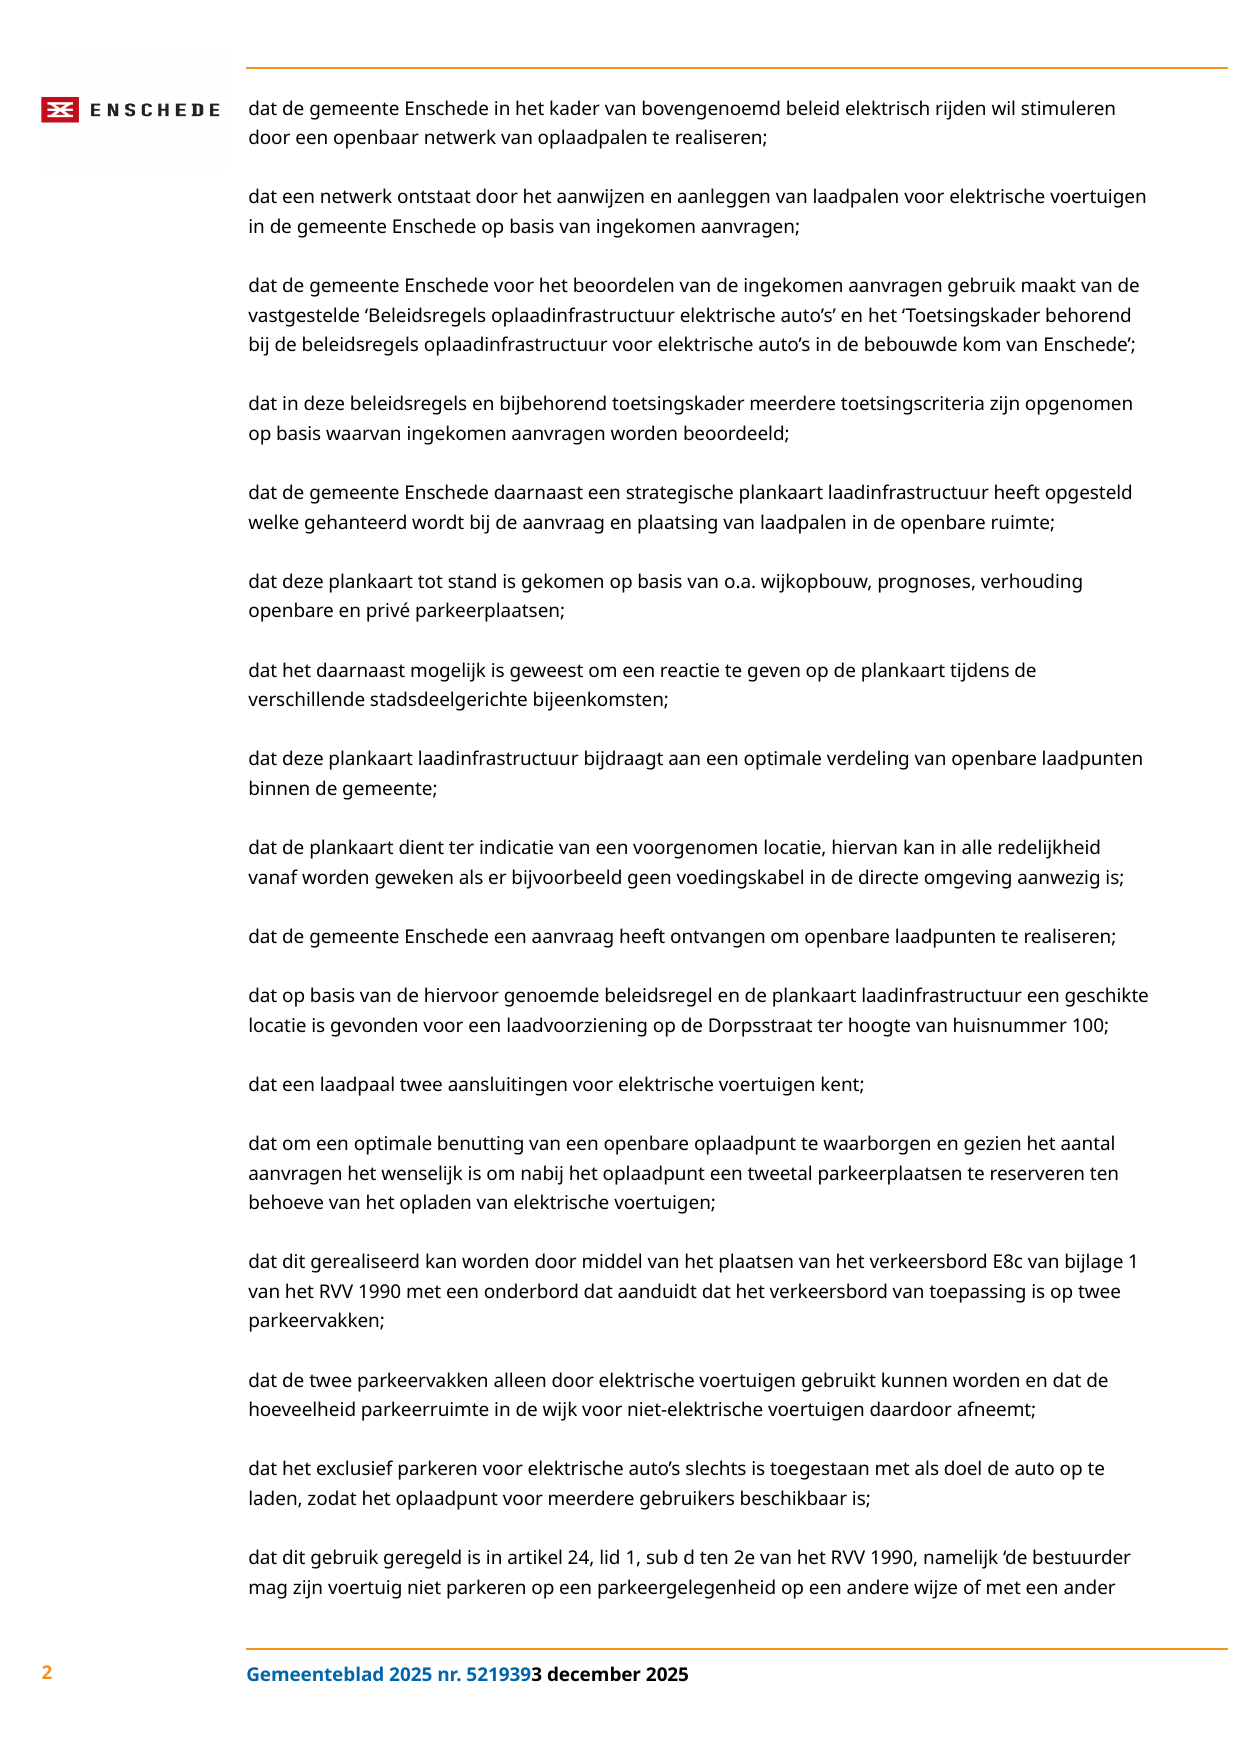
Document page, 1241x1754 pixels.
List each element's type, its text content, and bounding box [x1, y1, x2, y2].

text dat de gemeente Enschede in het kader van bovengenoemd beleid elektrisch rijden wil stimuleren door een openbaar netwerk van oplaadpalen te realiseren; [248, 95, 1152, 150]
text dat om een optimale benutting van een openbare oplaadpunt te waarborgen en gezien het aantal aanvragen het wenselijk is om nabij het oplaadpunt een tweetal parkeerplaatsen te reserveren ten behoeve van het opladen van elektrische voertuigen; [248, 1130, 1152, 1215]
text dat het exclusief parkeren voor elektrische auto’s slechts is toegestaan met als doel de auto op te laden, zodat het oplaadpunt voor meerdere gebruikers beschikbaar is; [248, 1456, 1152, 1511]
picture [41, 47, 231, 172]
text dat de plankaart dient ter indicatie van een voorgenomen locatie, hiervan kan in alle redelijkheid vanaf worden geweken als er bijvoorbeeld geen voedingskabel in de directe omgeving aanwezig is; [248, 834, 1152, 890]
text dat een laadpaal twee aansluitingen voor elektrische voertuigen kent; [248, 1071, 1152, 1097]
text dat de gemeente Enschede voor het beoordelen van de ingekomen aanvragen gebruik maakt van de vastgestelde ‘Beleidsregels oplaadinfrastructuur elektrische auto’s’ en het ‘Toetsingskader behorend bij de beleidsregels oplaadinfrastructuur voor elektrische auto’s in de bebouwde kom van Enschede’; [248, 272, 1152, 357]
text dat deze plankaart laadinfrastructuur bijdraagt aan een optimale verdeling van openbare laadpunten binnen de gemeente; [248, 746, 1152, 801]
text dat een netwerk ontstaat door het aanwijzen en aanleggen van laadpalen voor elektrische voertuigen in de gemeente Enschede op basis van ingekomen aanvragen; [248, 183, 1152, 239]
text dat het daarnaast mogelijk is geweest om een reactie te geven op de plankaart tijdens de verschillende stadsdeelgerichte bijeenkomsten; [248, 657, 1152, 712]
text dat deze plankaart tot stand is gekomen op basis van o.a. wijkopbouw, prognoses, verhouding openbare en privé parkeerplaatsen; [248, 568, 1152, 623]
text dat de gemeente Enschede een aanvraag heeft ontvangen om openbare laadpunten te realiseren; [248, 923, 1152, 949]
text dat op basis van de hiervoor genoemde beleidsregel en de plankaart laadinfrastructuur een geschikte locatie is gevonden voor een laadvoorziening op de Dorpsstraat ter hoogte van huisnummer 100; [248, 982, 1152, 1038]
text dat dit gebruik geregeld is in artikel 24, lid 1, sub d ten 2e van het RVV 1990, namelijk ‘de bestuurder mag zijn voertuig niet parkeren op een parkeergelegenheid op een andere wijze of met een ander [248, 1544, 1152, 1600]
text dat de gemeente Enschede daarnaast een strategische plankaart laadinfrastructuur heeft opgesteld welke gehanteerd wordt bij de aanvraag en plaatsing van laadpalen in de openbare ruimte; [248, 479, 1152, 535]
text dat in deze beleidsregels en bijbehorend toetsingskader meerdere toetsingscriteria zijn opgenomen op basis waarvan ingekomen aanvragen worden beoordeeld; [248, 391, 1152, 446]
text dat de twee parkeervakken alleen door elektrische voertuigen gebruikt kunnen worden en dat de hoeveelheid parkeerruimte in de wijk voor niet-elektrische voertuigen daardoor afneemt; [248, 1367, 1152, 1422]
text dat dit gerealiseerd kan worden door middel van het plaatsen van het verkeersbord E8c van bijlage 1 van het RVV 1990 met een onderbord dat aanduidt dat het verkeersbord van toepassing is op twee parkeervakken; [248, 1248, 1152, 1333]
